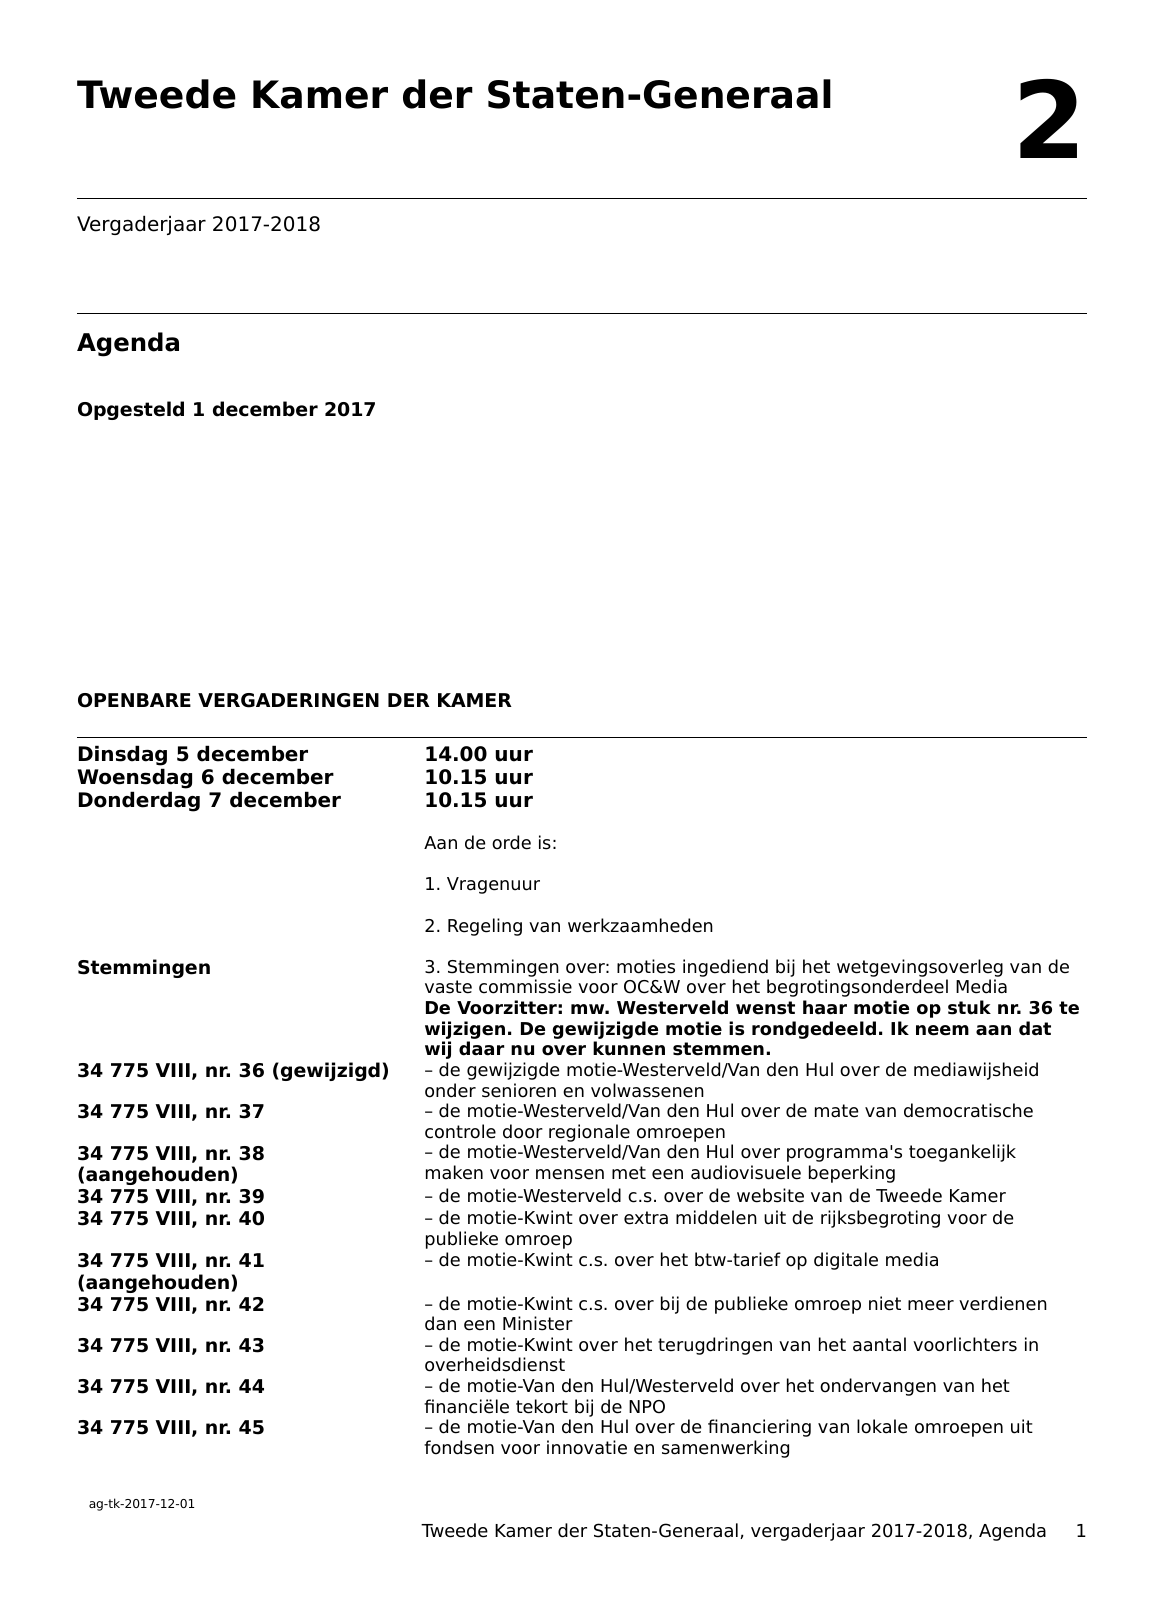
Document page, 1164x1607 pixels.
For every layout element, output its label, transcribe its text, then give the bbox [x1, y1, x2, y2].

table_cell [418, 813, 1087, 833]
table_cell 34 775 VIII, nr. 39 [77, 1186, 401, 1208]
table_cell – de motie-Westerveld c.s. over de website van de Tweede Kamer [418, 1186, 1087, 1208]
table_cell [401, 1376, 418, 1417]
table_cell 10.15 uur [418, 789, 1087, 812]
table_cell [77, 874, 401, 895]
table_cell [401, 895, 418, 916]
table_cell [401, 854, 418, 874]
table_cell De Voorzitter: mw. Westerveld wenst haar motie op stuk nr. 36 te wijzigen. De gewijzigde motie is rondgedeeld. Ik neem aan dat wij daar nu over kunnen stemmen. [418, 998, 1087, 1060]
table_cell [418, 854, 1087, 874]
table_cell [401, 1143, 418, 1186]
table_cell [401, 766, 418, 789]
table_cell – de motie-Kwint over extra middelen uit de rijksbegroting voor de publieke omroep [418, 1208, 1087, 1249]
table_cell – de motie-Kwint over het terugdringen van het aantal voorlichters in overheidsdienst [418, 1335, 1087, 1376]
table_cell [418, 895, 1087, 916]
table_header Dinsdag 5 december [77, 738, 401, 766]
table_cell [422, 314, 1087, 357]
table_cell Donderdag 7 december [77, 789, 401, 812]
table_cell – de motie-Westerveld/Van den Hul over de mate van democratische controle door regionale omroepen [418, 1101, 1087, 1142]
table_cell [401, 1250, 418, 1293]
table_cell [401, 1060, 418, 1101]
table_cell [401, 1294, 418, 1335]
table_cell [401, 1208, 418, 1249]
subtitle OPENBARE VERGADERINGEN DER KAMER [77, 690, 1087, 712]
table_cell [77, 998, 401, 1060]
table_cell Aan de orde is: [418, 833, 1087, 854]
table_cell 34 775 VIII, nr. 42 [77, 1294, 401, 1335]
table_cell – de motie-Kwint c.s. over het btw-tarief op digitale media [418, 1250, 1087, 1293]
text ag-tk-2017-12-01 [88, 1497, 323, 1511]
table_cell [77, 936, 401, 957]
table_cell 3. Stemmingen over: moties ingediend bij het wetgevingsoverleg van de vaste commissie voor OC&W over het begrotingsonderdeel Media [418, 957, 1087, 998]
table_cell – de motie-Van den Hul/Westerveld over het ondervangen van het financiële tekort bij de NPO [418, 1376, 1087, 1417]
table_cell [401, 998, 418, 1060]
table_cell Agenda [77, 314, 422, 357]
table_cell – de gewijzigde motie-Westerveld/Van den Hul over de mediawijsheid onder senioren en volwassenen [418, 1060, 1087, 1101]
table_cell Stemmingen [77, 957, 401, 998]
table_cell – de motie-Kwint c.s. over bij de publieke omroep niet meer verdienen dan een Minister [418, 1294, 1087, 1335]
table_cell 2. Regeling van werkzaamheden [418, 916, 1087, 936]
table_cell – de motie-Westerveld/Van den Hul over programma's toegankelijk maken voor mensen met een audiovisuele beperking [418, 1143, 1087, 1186]
table_header 14.00 uur [418, 738, 1087, 766]
table_cell 1. Vragenuur [418, 874, 1087, 895]
table_cell [77, 813, 401, 833]
table_header Tweede Kamer der Staten-Generaal [77, 59, 886, 198]
table_cell 34 775 VIII, nr. 41 (aangehouden) [77, 1250, 401, 1293]
table_cell Woensdag 6 december [77, 766, 401, 789]
table_cell [401, 1417, 418, 1458]
table_cell 34 775 VIII, nr. 40 [77, 1208, 401, 1249]
table_header [401, 738, 418, 766]
table_header 2 [886, 59, 1087, 198]
table_cell [401, 813, 418, 833]
table_cell 10.15 uur [418, 766, 1087, 789]
table_cell [401, 936, 418, 957]
table_cell [401, 1186, 418, 1208]
text Opgesteld 1 december 2017 [77, 399, 1087, 421]
table_cell 34 775 VIII, nr. 36 (gewijzigd) [77, 1060, 401, 1101]
table_cell [401, 1335, 418, 1376]
table_cell [401, 874, 418, 895]
table_cell 34 775 VIII, nr. 37 [77, 1101, 401, 1142]
table_cell [77, 895, 401, 916]
table_cell 34 775 VIII, nr. 45 [77, 1417, 401, 1458]
table_cell 34 775 VIII, nr. 38 (aangehouden) [77, 1143, 401, 1186]
table_cell [77, 854, 401, 874]
table_cell – de motie-Van den Hul over de financiering van lokale omroepen uit fondsen voor innovatie en samenwerking [418, 1417, 1087, 1458]
table_cell Vergaderjaar 2017-2018 [77, 199, 1087, 313]
table_cell [401, 957, 418, 998]
table_cell 34 775 VIII, nr. 43 [77, 1335, 401, 1376]
table_cell [77, 833, 401, 854]
table_cell [401, 789, 418, 812]
table_cell [418, 936, 1087, 957]
table_cell [401, 833, 418, 854]
table_cell [401, 916, 418, 936]
table_cell 34 775 VIII, nr. 44 [77, 1376, 401, 1417]
table_cell [77, 916, 401, 936]
table_cell [401, 1101, 418, 1142]
